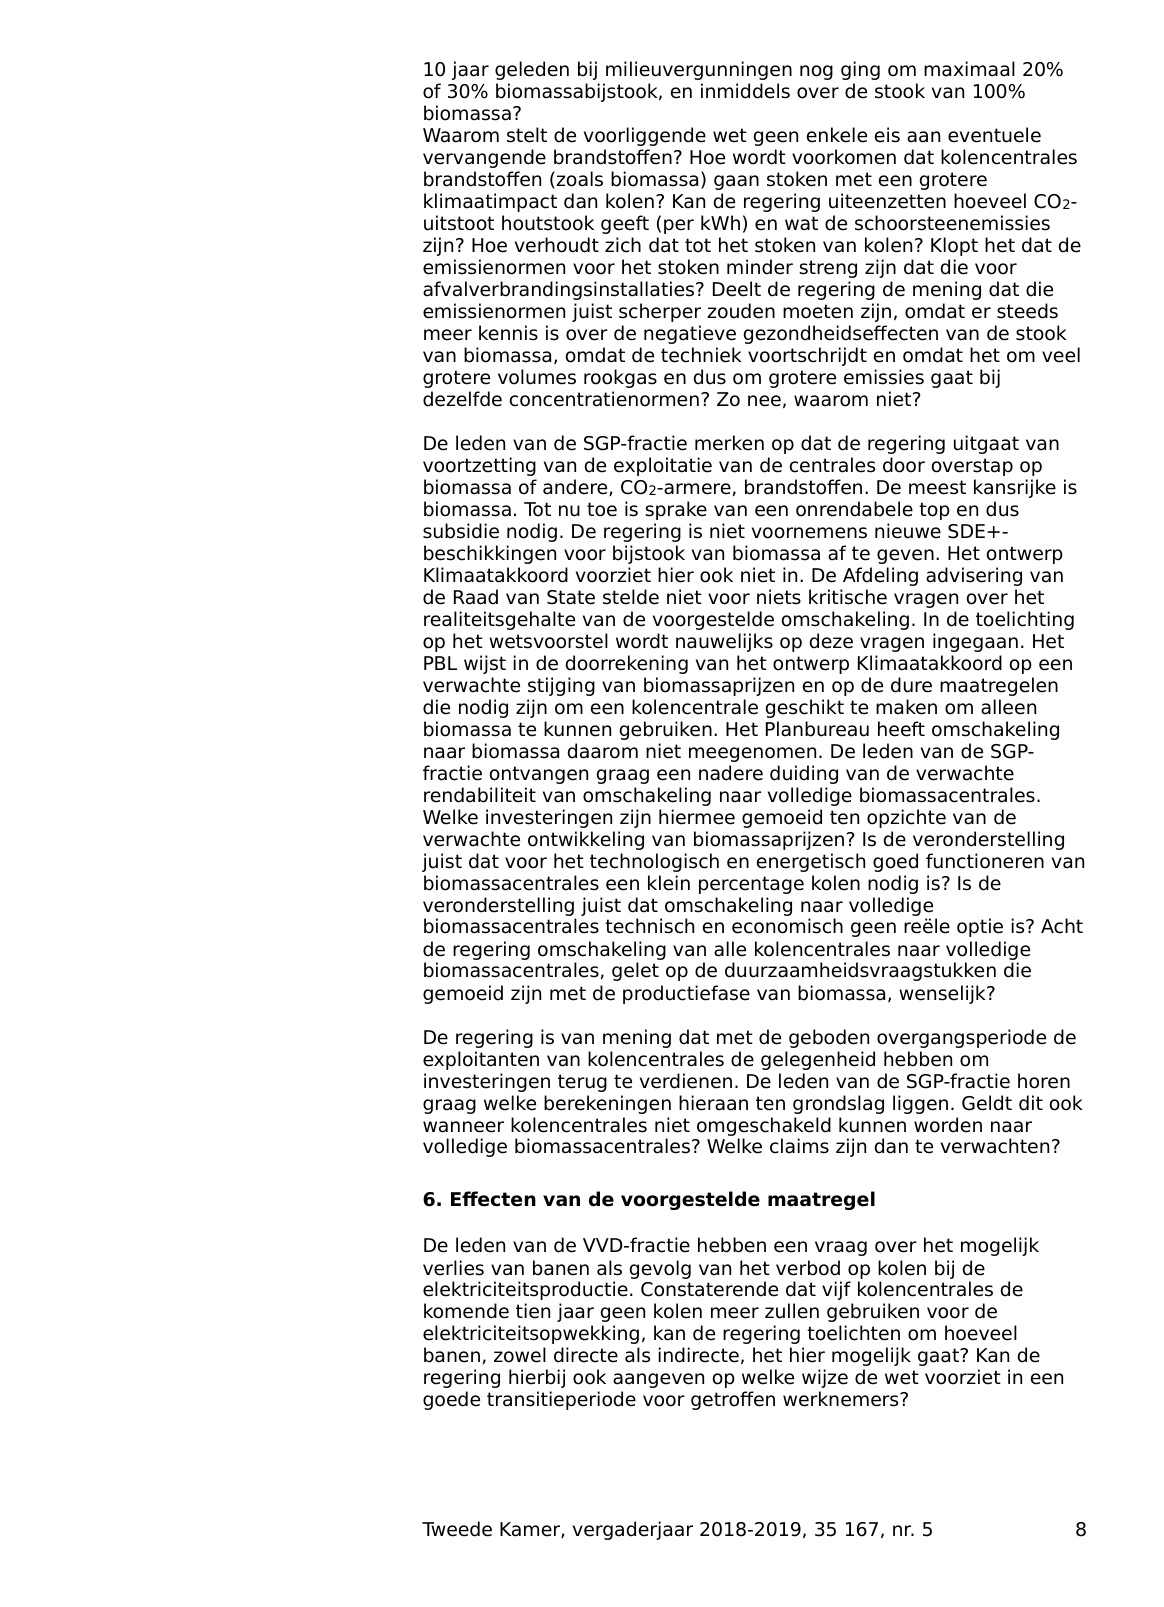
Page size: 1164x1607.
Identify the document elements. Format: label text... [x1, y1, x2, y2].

text De leden van de SGP-fractie merken op dat de regering uitgaat van voortzetting van de exploitatie van de centrales door overstap op biomassa of andere, CO2-armere, brandstoffen. De meest kansrijke is biomassa. Tot nu toe is sprake van een onrendabele top en dus subsidie nodig. De regering is niet voornemens nieuwe SDE+-beschikkingen voor bijstook van biomassa af te geven. Het ontwerp Klimaatakkoord voorziet hier ook niet in. De Afdeling advisering van de Raad van State stelde niet voor niets kritische vragen over het realiteitsgehalte van de voorgestelde omschakeling. In de toelichting op het wetsvoorstel wordt nauwelijks op deze vragen ingegaan. Het PBL wijst in de doorrekening van het ontwerp Klimaatakkoord op een verwachte stijging van biomassaprijzen en op de dure maatregelen die nodig zijn om een kolencentrale geschikt te maken om alleen biomassa te kunnen gebruiken. Het Planbureau heeft omschakeling naar biomassa daarom niet meegenomen. De leden van de SGP-fractie ontvangen graag een nadere duiding van de verwachte rendabiliteit van omschakeling naar volledige biomassacentrales. Welke investeringen zijn hiermee gemoeid ten opzichte van de verwachte ontwikkeling van biomassaprijzen? Is de veronderstelling juist dat voor het technologisch en energetisch goed functioneren van biomassacentrales een klein percentage kolen nodig is? Is de veronderstelling juist dat omschakeling naar volledige biomassacentrales technisch en economisch geen reële optie is? Acht de regering omschakeling van alle kolencentrales naar volledige biomassacentrales, gelet op de duurzaamheidsvraagstukken die gemoeid zijn met de productiefase van biomassa, wenselijk? [422, 433, 1087, 1004]
subtitle 6. Effecten van de voorgestelde maatregel [422, 1188, 1087, 1210]
text 10 jaar geleden bij milieuvergunningen nog ging om maximaal 20% of 30% biomassabijstook, en inmiddels over de stook van 100% biomassa? [422, 59, 1087, 125]
text De leden van de VVD-fractie hebben een vraag over het mogelijk verlies van banen als gevolg van het verbod op kolen bij de elektriciteitsproductie. Constaterende dat vijf kolencentrales de komende tien jaar geen kolen meer zullen gebruiken voor de elektriciteitsopwekking, kan de regering toelichten om hoeveel banen, zowel directe als indirecte, het hier mogelijk gaat? Kan de regering hierbij ook aangeven op welke wijze de wet voorziet in een goede transitieperiode voor getroffen werknemers? [422, 1235, 1087, 1411]
text Waarom stelt de voorliggende wet geen enkele eis aan eventuele vervangende brandstoffen? Hoe wordt voorkomen dat kolencentrales brandstoffen (zoals biomassa) gaan stoken met een grotere klimaatimpact dan kolen? Kan de regering uiteenzetten hoeveel CO2-uitstoot houtstook geeft (per kWh) en wat de schoorsteenemissies zijn? Hoe verhoudt zich dat tot het stoken van kolen? Klopt het dat de emissienormen voor het stoken minder streng zijn dat die voor afvalverbrandingsinstallaties? Deelt de regering de mening dat die emissienormen juist scherper zouden moeten zijn, omdat er steeds meer kennis is over de negatieve gezondheidseffecten van de stook van biomassa, omdat de techniek voortschrijdt en omdat het om veel grotere volumes rookgas en dus om grotere emissies gaat bij dezelfde concentratienormen? Zo nee, waarom niet? [422, 125, 1087, 411]
text De regering is van mening dat met de geboden overgangsperiode de exploitanten van kolencentrales de gelegenheid hebben om investeringen terug te verdienen. De leden van de SGP-fractie horen graag welke berekeningen hieraan ten grondslag liggen. Geldt dit ook wanneer kolencentrales niet omgeschakeld kunnen worden naar volledige biomassacentrales? Welke claims zijn dan te verwachten? [422, 1027, 1087, 1158]
